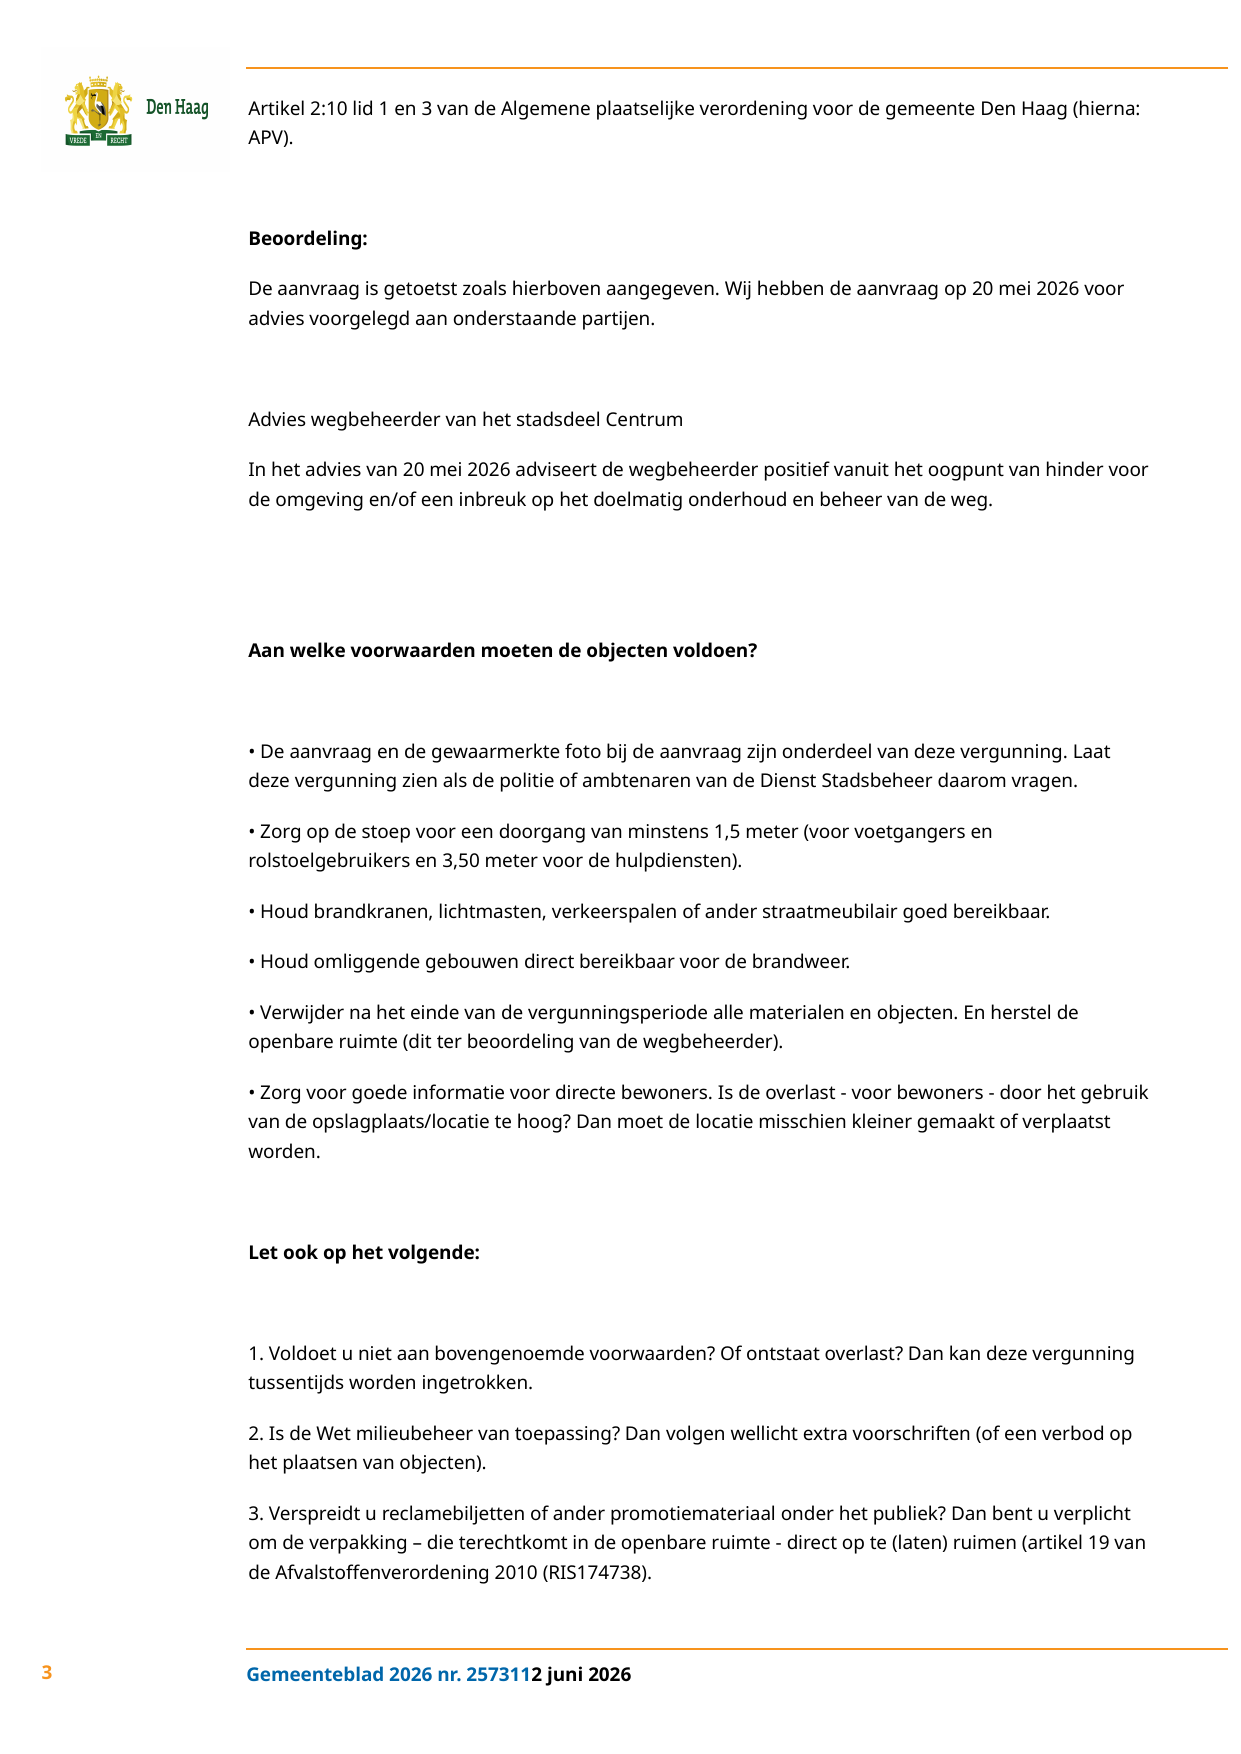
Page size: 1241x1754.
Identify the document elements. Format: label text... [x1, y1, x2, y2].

picture [41, 47, 231, 172]
text Artikel 2:10 lid 1 en 3 van de Algemene plaatselijke verordening voor de gemeente Den Haag (hierna: APV). [248, 95, 1152, 150]
text • Zorg op de stoep voor een doorgang van minstens 1,5 meter (voor voetgangers en rolstoelgebruikers en 3,50 meter voor de hulpdiensten). [248, 818, 1152, 873]
text Let ook op het volgende: [248, 1239, 1152, 1265]
text 1. Voldoet u niet aan bovengenoemde voorwaarden? Of ontstaat overlast? Dan kan deze vergunning tussentijds worden ingetrokken. [248, 1340, 1152, 1395]
text • Houd brandkranen, lichtmasten, verkeerspalen of ander straatmeubilair goed bereikbaar. [248, 898, 1152, 924]
text De aanvraag is getoetst zoals hierboven aangegeven. Wij hebben de aanvraag op 20 mei 2026 voor advies voorgelegd aan onderstaande partijen. [248, 276, 1152, 331]
text 2. Is de Wet milieubeheer van toepassing? Dan volgen wellicht extra voorschriften (of een verbod op het plaatsen van objecten). [248, 1420, 1152, 1475]
text Aan welke voorwaarden moeten de objecten voldoen? [248, 637, 1152, 663]
text Beoordeling: [248, 225, 1152, 251]
text • Verwijder na het einde van de vergunningsperiode alle materialen en objecten. En herstel de openbare ruimte (dit ter beoordeling van de wegbeheerder). [248, 999, 1152, 1054]
text In het advies van 20 mei 2026 adviseert de wegbeheerder positief vanuit het oogpunt van hinder voor de omgeving en/of een inbreuk op het doelmatig onderhoud en beheer van de weg. [248, 456, 1152, 512]
text 3. Verspreidt u reclamebiljetten of ander promotiemateriaal onder het publiek? Dan bent u verplicht om de verpakking – die terechtkomt in de openbare ruimte - direct op te (laten) ruimen (artikel 19 van de Afvalstoffenverordening 2010 (RIS174738). [248, 1500, 1152, 1585]
text • De aanvraag en de gewaarmerkte foto bij de aanvraag zijn onderdeel van deze vergunning. Laat deze vergunning zien als de politie of ambtenaren van de Dienst Stadsbeheer daarom vragen. [248, 738, 1152, 793]
text • Houd omliggende gebouwen direct bereikbaar voor de brandweer. [248, 948, 1152, 974]
text • Zorg voor goede informatie voor directe bewoners. Is de overlast - voor bewoners - door het gebruik van de opslagplaats/locatie te hoog? Dan moet de locatie misschien kleiner gemaakt of verplaatst worden. [248, 1079, 1152, 1164]
text Advies wegbeheerder van het stadsdeel Centrum [248, 406, 1152, 432]
